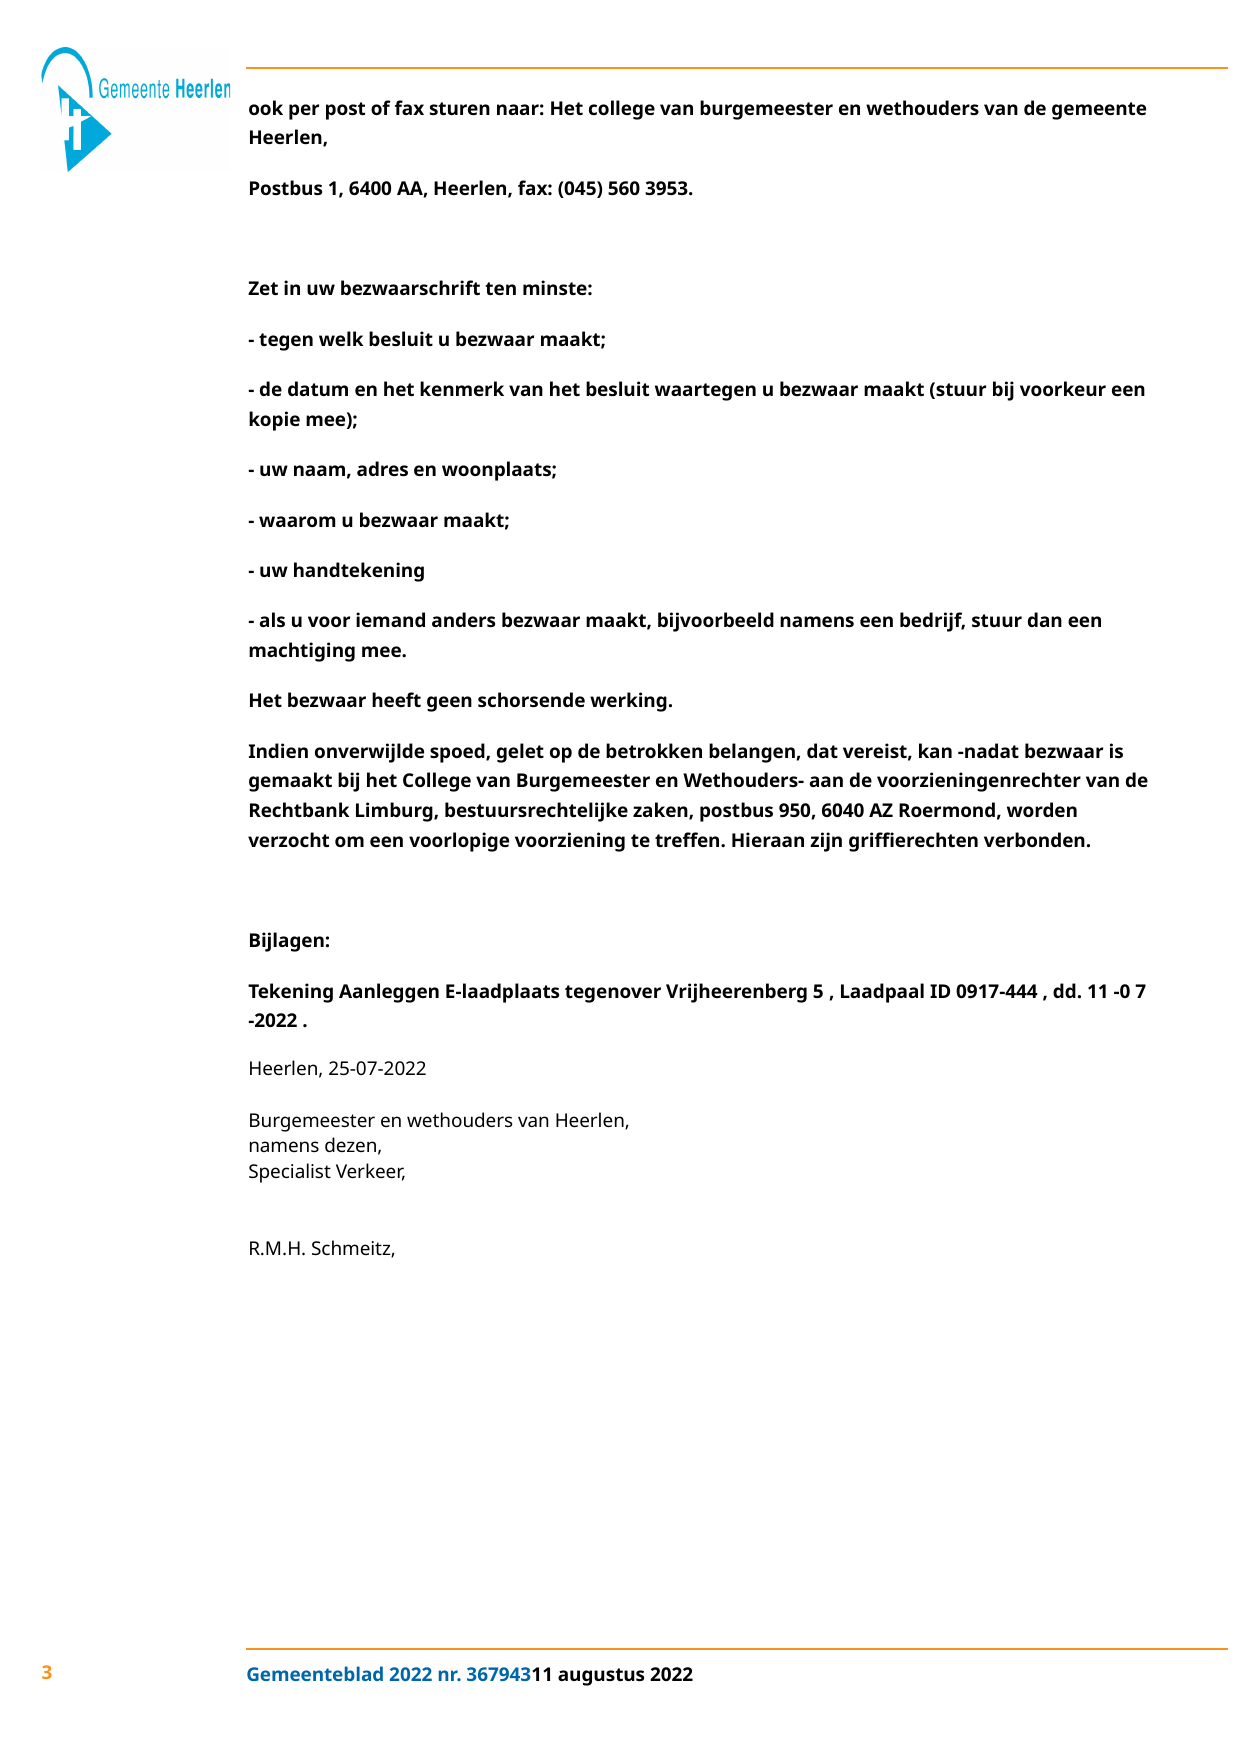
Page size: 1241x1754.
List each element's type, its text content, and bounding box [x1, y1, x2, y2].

text - uw handtekening [248, 557, 1152, 583]
text - als u voor iemand anders bezwaar maakt, bijvoorbeeld namens een bedrijf, stuur dan een machtiging mee. [248, 608, 1152, 663]
text Zet in uw bezwaarschrift ten minste: [248, 276, 1152, 301]
text - uw naam, adres en woonplaats; [248, 456, 1152, 482]
text namens dezen, [248, 1133, 1152, 1158]
text - de datum en het kenmerk van het besluit waartegen u bezwaar maakt (stuur bij voorkeur een kopie mee); [248, 376, 1152, 432]
text Tekening Aanleggen E-laadplaats tegenover Vrijheerenberg 5 , Laadpaal ID 0917-444 , dd. 11 -0 7 -2022 . [248, 978, 1152, 1033]
picture [41, 47, 59, 70]
text Bijlagen: [248, 928, 1152, 953]
text ook per post of fax sturen naar: Het college van burgemeester en wethouders van de gemeente Heerlen, [248, 95, 1152, 150]
text - waarom u bezwaar maakt; [248, 507, 1152, 533]
picture [41, 47, 231, 172]
text R.M.H. Schmeitz, [248, 1236, 1152, 1261]
text - tegen welk besluit u bezwaar maakt; [248, 326, 1152, 352]
text Specialist Verkeer, [248, 1158, 1152, 1184]
text Indien onverwijlde spoed, gelet op de betrokken belangen, dat vereist, kan -nadat bezwaar is gemaakt bij het College van Burgemeester en Wethouders- aan de voorzieningenrechter van de Rechtbank Limburg, bestuursrechtelijke zaken, postbus 950, 6040 AZ Roermond, worden verzocht om een voorlopige voorziening te treffen. Hieraan zijn griffierechten verbonden. [248, 738, 1152, 853]
text Het bezwaar heeft geen schorsende werking. [248, 688, 1152, 713]
text Burgemeester en wethouders van Heerlen, [248, 1107, 1152, 1133]
text Postbus 1, 6400 AA, Heerlen, fax: (045) 560 3953. [248, 175, 1152, 201]
text Heerlen, 25-07-2022 [248, 1056, 1152, 1081]
